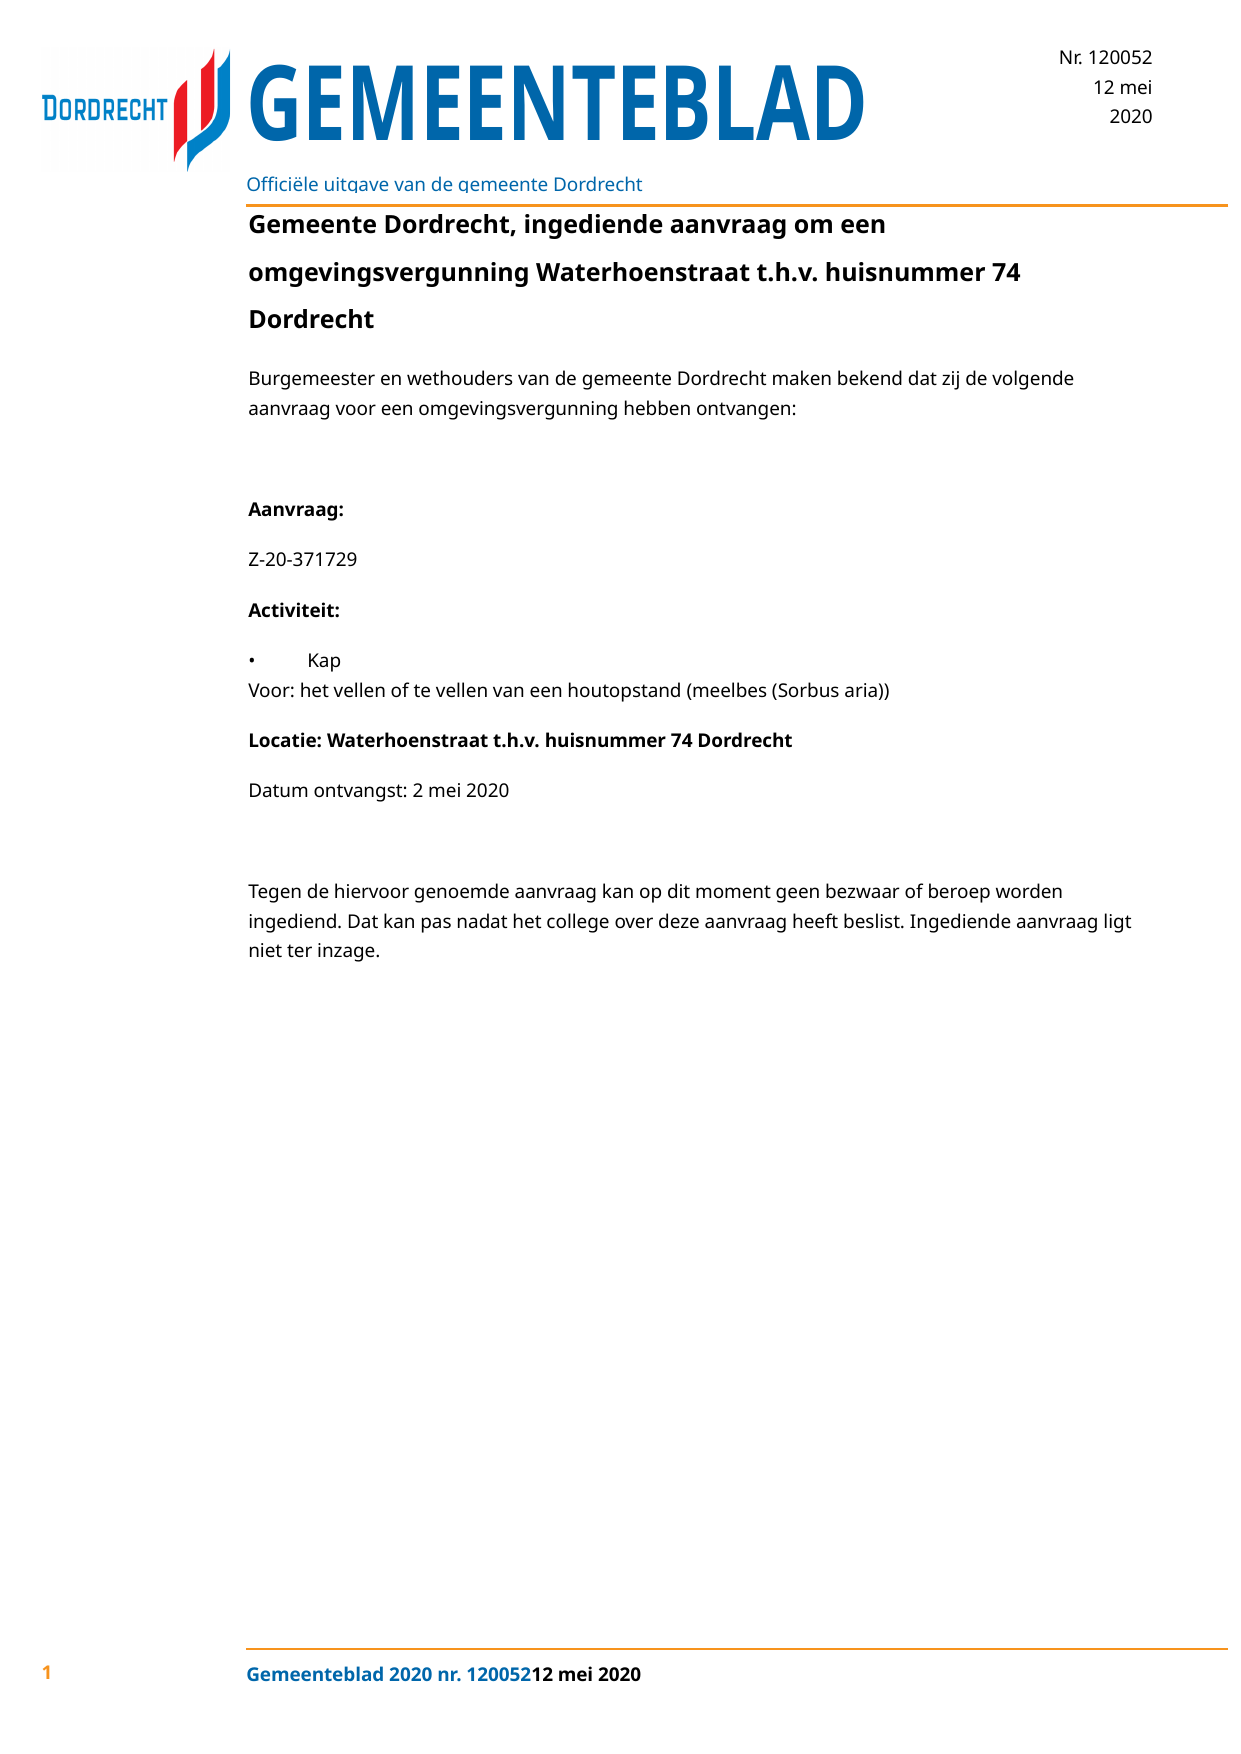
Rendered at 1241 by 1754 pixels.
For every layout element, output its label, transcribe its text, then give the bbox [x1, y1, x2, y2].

text Datum ontvangst: 2 mei 2020 [248, 778, 1152, 803]
text Gemeente Dordrecht, ingediende aanvraag om een omgevingsvergunning Waterhoenstraat t.h.v. huisnummer 74 Dordrecht [248, 207, 1152, 336]
text Tegen de hiervoor genoemde aanvraag kan op dit moment geen bezwaar of beroep worden ingediend. Dat kan pas nadat het college over deze aanvraag heeft beslist. Ingediende aanvraag ligt niet ter inzage. [248, 878, 1152, 963]
list Kap [248, 647, 1152, 673]
picture [41, 47, 231, 172]
text Locatie: Waterhoenstraat t.h.v. huisnummer 74 Dordrecht [248, 727, 1152, 753]
text Voor: het vellen of te vellen van een houtopstand (meelbes (Sorbus aria)) [248, 677, 1152, 702]
text Burgemeester en wethouders van de gemeente Dordrecht maken bekend dat zij de volgende aanvraag voor een omgevingsvergunning hebben ontvangen: [248, 366, 1152, 421]
text Z-20-371729 [248, 546, 1152, 572]
text Aanvraag: [248, 496, 1152, 522]
text Activiteit: [248, 597, 1152, 622]
